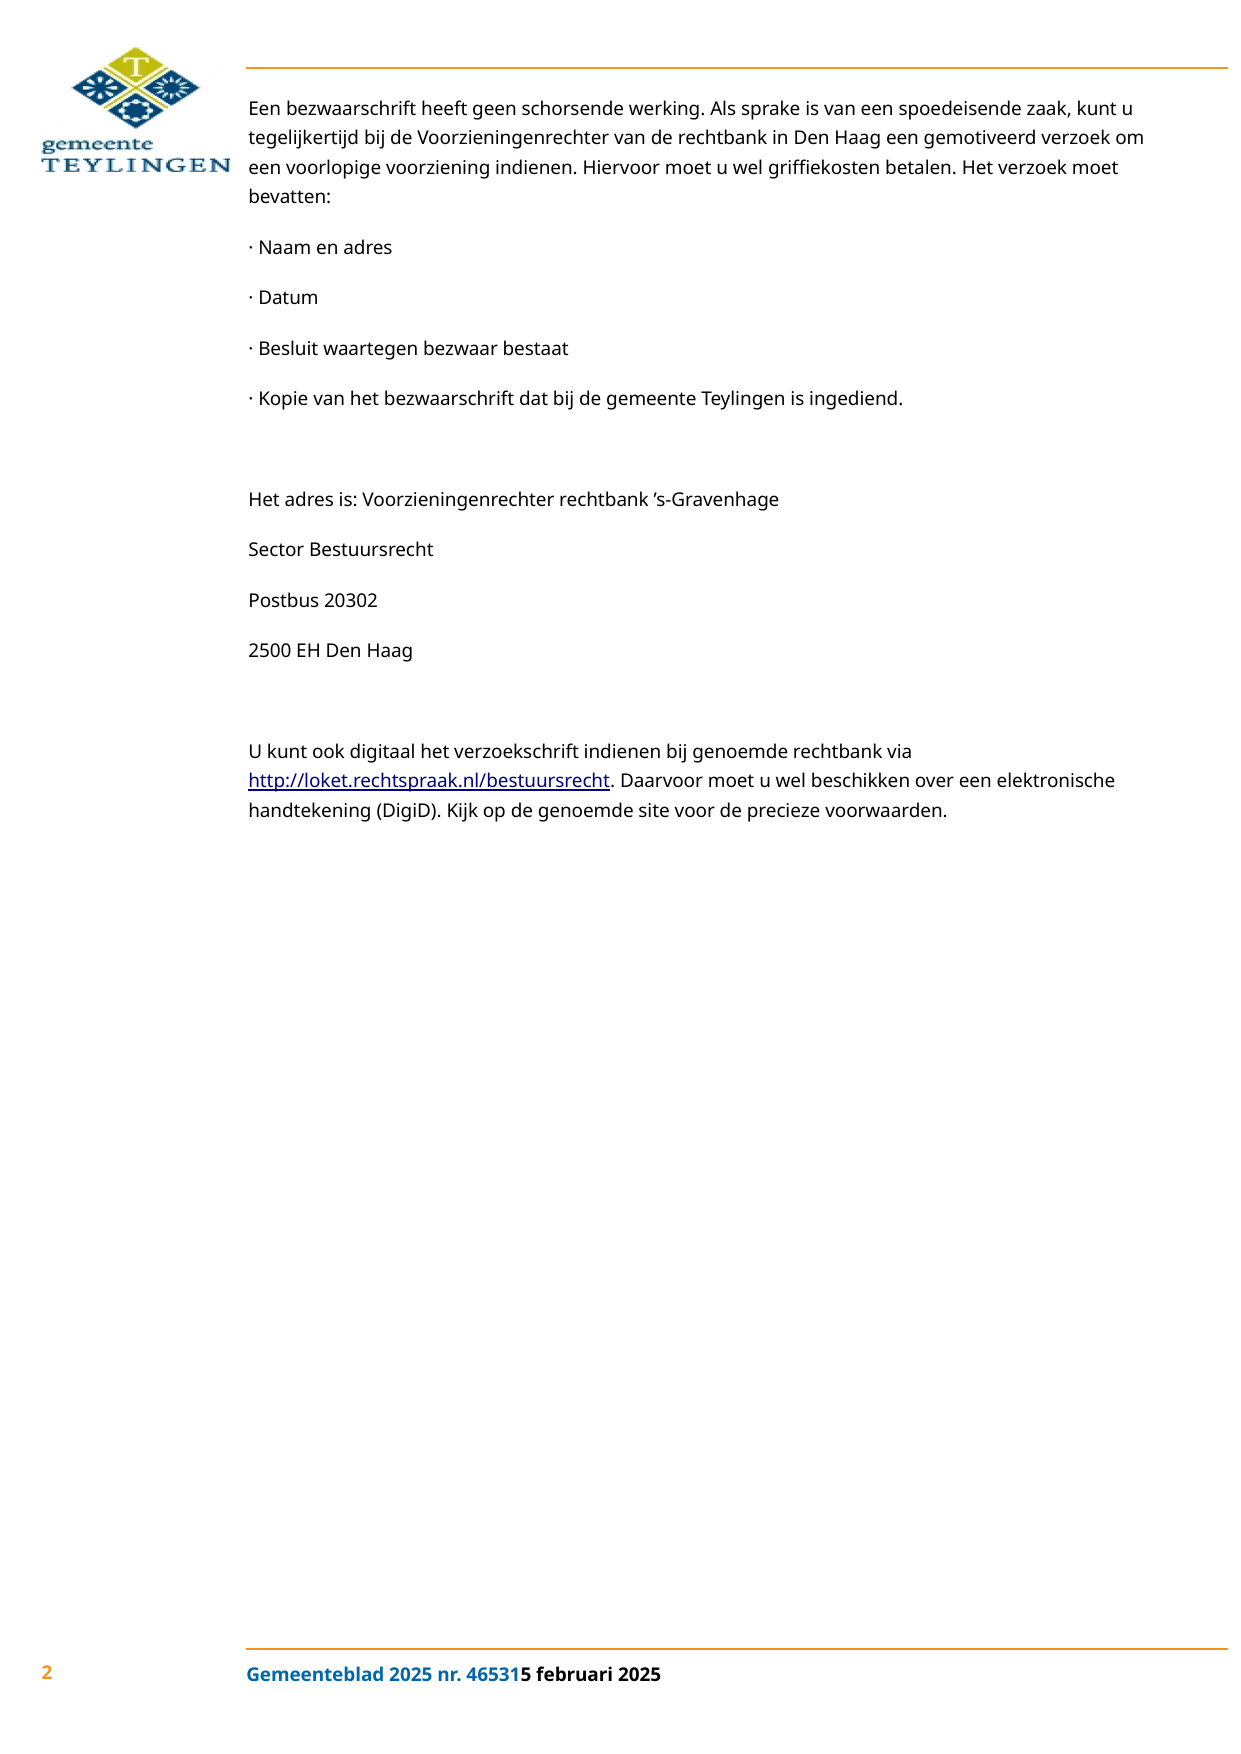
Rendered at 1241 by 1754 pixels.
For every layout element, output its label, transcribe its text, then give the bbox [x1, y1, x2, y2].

text Het adres is: Voorzieningenrechter rechtbank ’s-Gravenhage [248, 486, 1152, 512]
text · Besluit waartegen bezwaar bestaat [248, 335, 1152, 361]
text · Datum [248, 284, 1152, 310]
text · Naam en adres [248, 234, 1152, 260]
picture [41, 47, 231, 172]
text 2500 EH Den Haag [248, 637, 1152, 663]
text Sector Bestuursrecht [248, 536, 1152, 562]
text · Kopie van het bezwaarschrift dat bij de gemeente Teylingen is ingediend. [248, 385, 1152, 411]
text Postbus 20302 [248, 587, 1152, 613]
text Een bezwaarschrift heeft geen schorsende werking. Als sprake is van een spoedeisende zaak, kunt u tegelijkertijd bij de Voorzieningenrechter van de rechtbank in Den Haag een gemotiveerd verzoek om een voorlopige voorziening indienen. Hiervoor moet u wel griffiekosten betalen. Het verzoek moet bevatten: [248, 95, 1152, 209]
text U kunt ook digitaal het verzoekschrift indienen bij genoemde rechtbank via http://loket.rechtspraak.nl/bestuursrecht. Daarvoor moet u wel beschikken over een elektronische handtekening (DigiD). Kijk op de genoemde site voor de precieze voorwaarden. [248, 738, 1152, 823]
